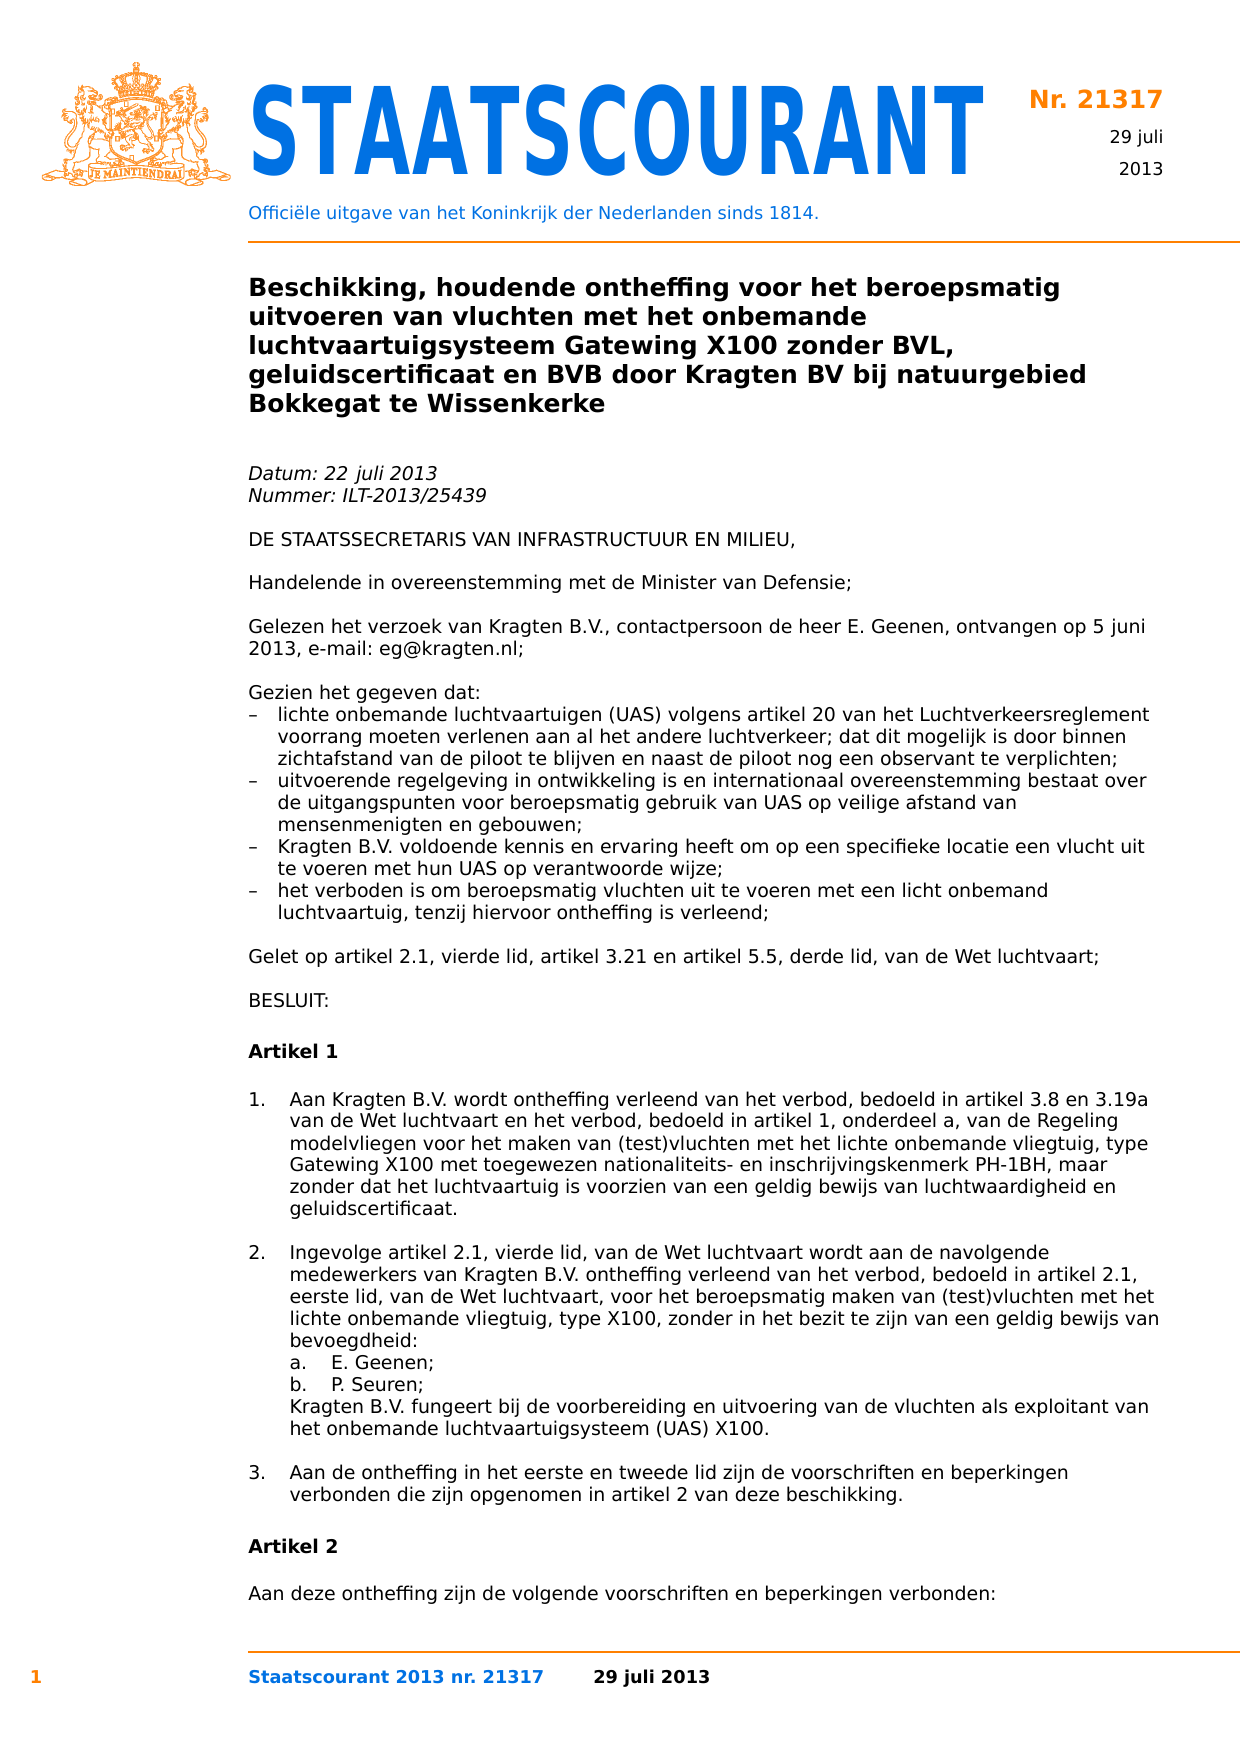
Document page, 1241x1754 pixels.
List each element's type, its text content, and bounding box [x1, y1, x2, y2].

text 3. Aan de ontheffing in het eerste en tweede lid zijn de voorschriften en beperkingen verbonden die zijn opgenomen in artikel 2 van deze beschikking. [248, 1462, 1163, 1506]
text DE STAATSSECRETARIS VAN INFRASTRUCTUUR EN MILIEU, [248, 528, 1163, 550]
subtitle Artikel 2 [248, 1536, 1163, 1558]
text Gezien het gegeven dat: [248, 682, 1163, 704]
picture [41, 62, 231, 186]
text 2. Ingevolge artikel 2.1, vierde lid, van de Wet luchtvaart wordt aan de navolgende medewerkers van Kragten B.V. ontheffing verleend van het verbod, bedoeld in artikel 2.1, eerste lid, van de Wet luchtvaart, voor het beroepsmatig maken van (test)vluchten met het lichte onbemande vliegtuig, type X100, zonder in het bezit te zijn van een geldig bewijs van bevoegdheid: [248, 1242, 1163, 1352]
subtitle Beschikking, houdende ontheffing voor het beroepsmatig uitvoeren van vluchten met het onbemande luchtvaartuigsysteem Gatewing X100 zonder BVL, geluidscertificaat en BVB door Kragten BV bij natuurgebied Bokkegat te Wissenkerke [248, 273, 1163, 419]
text Datum: 22 juli 2013 [248, 463, 1163, 484]
text Aan deze ontheffing zijn de volgende voorschriften en beperkingen verbonden: [248, 1583, 1163, 1605]
table_header STAATSCOURANT [248, 62, 998, 203]
table_header Nr. 21317 [998, 62, 1240, 121]
table_cell Officiële uitgave van het Koninkrijk der Nederlanden sinds 1814. [248, 203, 1240, 241]
text Kragten B.V. fungeert bij de voorbereiding en uitvoering van de vluchten als exploitant van het onbemande luchtvaartuigsysteem (UAS) X100. [289, 1396, 1163, 1440]
text Gelezen het verzoek van Kragten B.V., contactpersoon de heer E. Geenen, ontvangen op 5 juni 2013, e-mail: eg@kragten.nl; [248, 616, 1163, 660]
text b. P. Seuren; [289, 1374, 1163, 1396]
text – lichte onbemande luchtvaartuigen (UAS) volgens artikel 20 van het Luchtverkeersreglement voorrang moeten verlenen aan al het andere luchtverkeer; dat dit mogelijk is door binnen zichtafstand van de piloot te blijven en naast de piloot nog een observant te verplichten; [248, 704, 1163, 770]
table_header [25, 62, 248, 241]
text – uitvoerende regelgeving in ontwikkeling is en internationaal overeenstemming bestaat over de uitgangspunten voor beroepsmatig gebruik van UAS op veilige afstand van mensenmenigten en gebouwen; [248, 770, 1163, 836]
text – Kragten B.V. voldoende kennis en ervaring heeft om op een specifieke locatie een vlucht uit te voeren met hun UAS op verantwoorde wijze; [248, 836, 1163, 880]
subtitle Artikel 1 [248, 1041, 1163, 1063]
table_cell 29 juli [998, 121, 1240, 153]
text Handelende in overeenstemming met de Minister van Defensie; [248, 572, 1163, 594]
text – het verboden is om beroepsmatig vluchten uit te voeren met een licht onbemand luchtvaartuig, tenzij hiervoor ontheffing is verleend; [248, 880, 1163, 924]
text a. E. Geenen; [289, 1352, 1163, 1374]
text Nummer: ILT-2013/25439 [248, 484, 1163, 507]
table_cell 2013 [998, 153, 1240, 203]
text BESLUIT: [248, 989, 1163, 1011]
text Gelet op artikel 2.1, vierde lid, artikel 3.21 en artikel 5.5, derde lid, van de Wet luchtvaart; [248, 946, 1163, 968]
text 1. Aan Kragten B.V. wordt ontheffing verleend van het verbod, bedoeld in artikel 3.8 en 3.19a van de Wet luchtvaart en het verbod, bedoeld in artikel 1, onderdeel a, van de Regeling modelvliegen voor het maken van (test)vluchten met het lichte onbemande vliegtuig, type Gatewing X100 met toegewezen nationaliteits- en inschrijvingskenmerk PH-1BH, maar zonder dat het luchtvaartuig is voorzien van een geldig bewijs van luchtwaardigheid en geluidscertificaat. [248, 1088, 1163, 1220]
